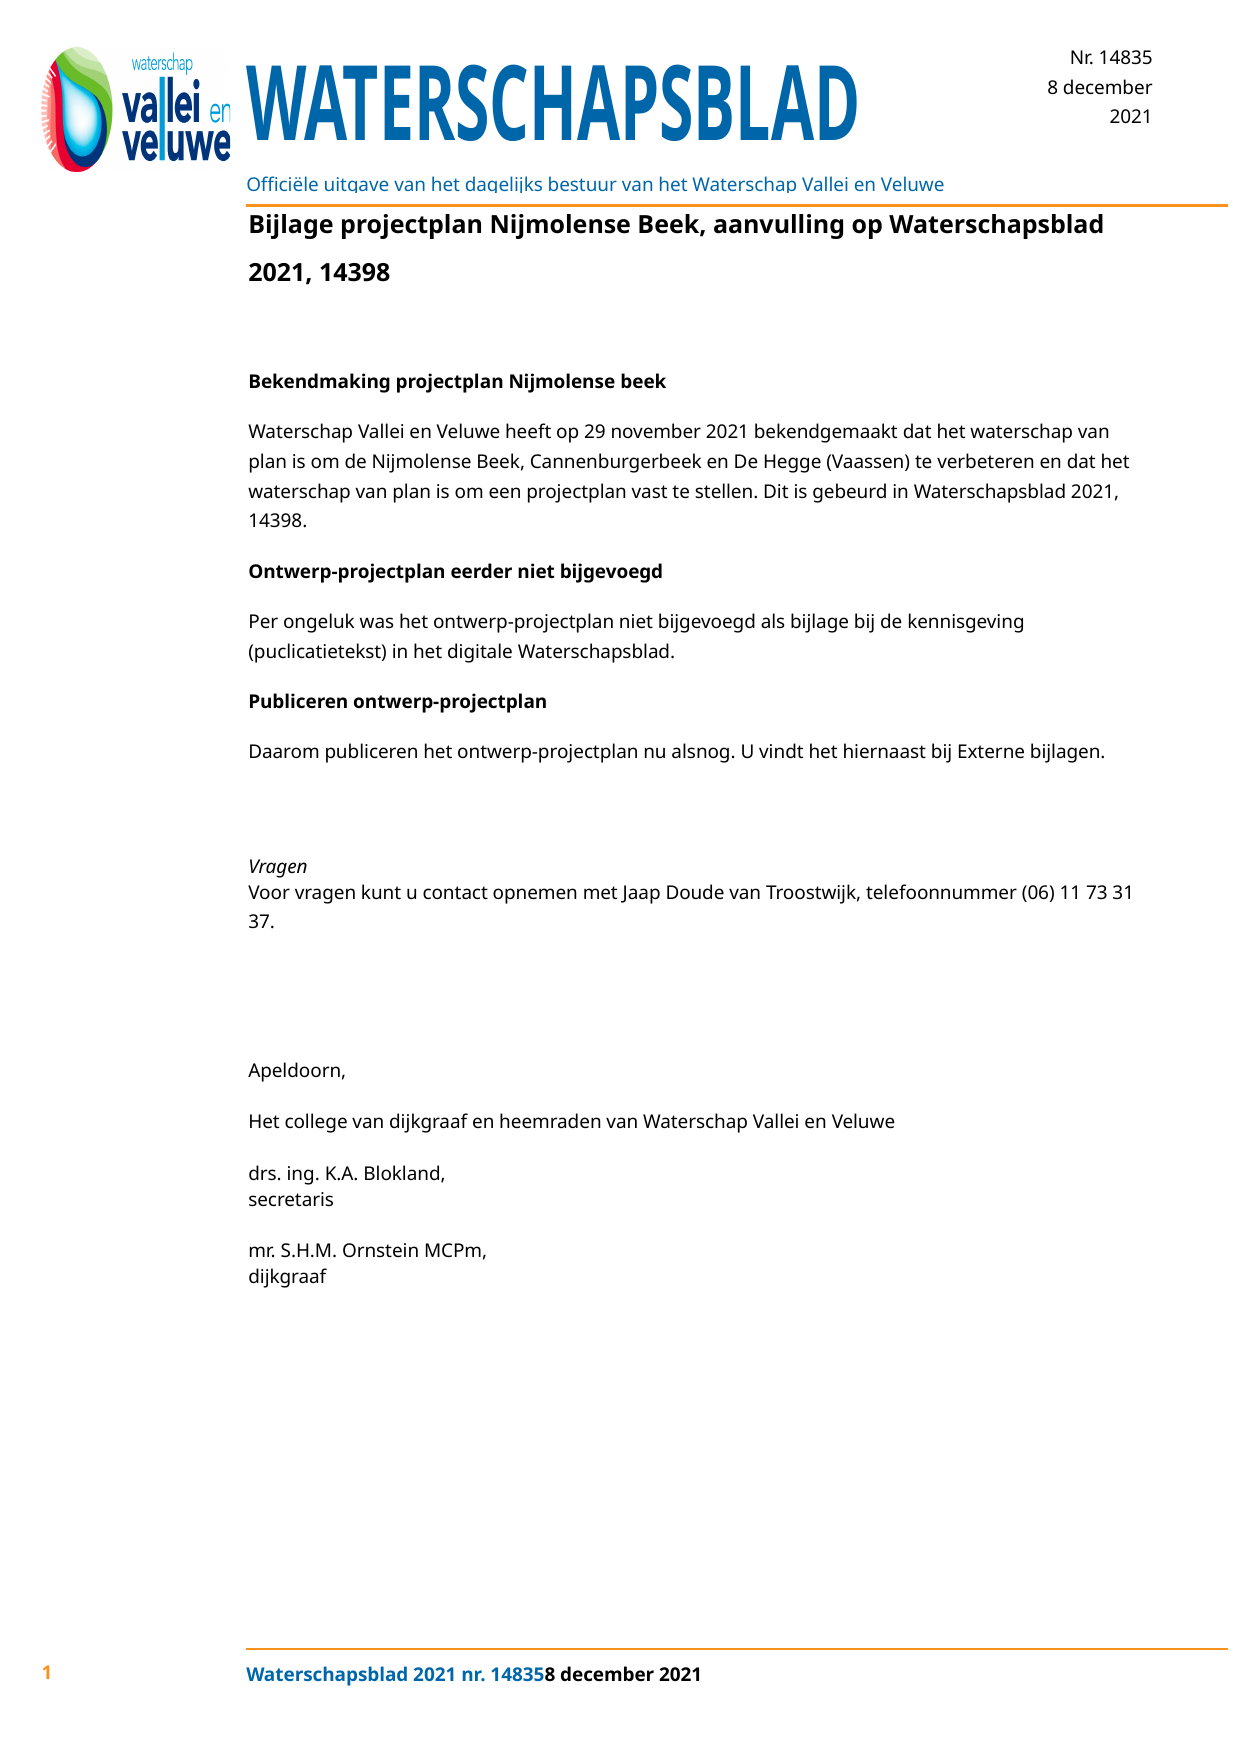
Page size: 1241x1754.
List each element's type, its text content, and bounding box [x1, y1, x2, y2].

text Bekendmaking projectplan Nijmolense beek [248, 368, 1152, 394]
picture [41, 47, 231, 172]
text Bijlage projectplan Nijmolense Beek, aanvulling op Waterschapsblad 2021, 14398 [248, 207, 1152, 288]
text secretaris [248, 1186, 1152, 1211]
text Per ongeluk was het ontwerp-projectplan niet bijgevoegd als bijlage bij de kennisgeving (puclicatietekst) in het digitale Waterschapsblad. [248, 608, 1152, 664]
text dijkgraaf [248, 1263, 1152, 1289]
text Daarom publiceren het ontwerp-projectplan nu alsnog. U vindt het hiernaast bij Externe bijlagen. [248, 739, 1152, 764]
text Waterschap Vallei en Veluwe heeft op 29 november 2021 bekendgemaakt dat het waterschap van plan is om de Nijmolense Beek, Cannenburgerbeek en De Hegge (Vaassen) te verbeteren en dat het waterschap van plan is om een projectplan vast te stellen. Dit is gebeurd in Waterschapsblad 2021, 14398. [248, 419, 1152, 533]
text Het college van dijkgraaf en heemraden van Waterschap Vallei en Veluwe [248, 1108, 1152, 1134]
text drs. ing. K.A. Blokland, [248, 1160, 1152, 1186]
text Publiceren ontwerp-projectplan [248, 688, 1152, 714]
text mr. S.H.M. Ornstein MCPm, [248, 1237, 1152, 1263]
text Apeldoorn, [248, 1057, 1152, 1083]
text Voor vragen kunt u contact opnemen met Jaap Doude van Troostwijk, telefoonnummer (06) 11 73 31 37. [248, 879, 1152, 934]
text Vragen [248, 853, 1152, 879]
text Ontwerp-projectplan eerder niet bijgevoegd [248, 558, 1152, 584]
